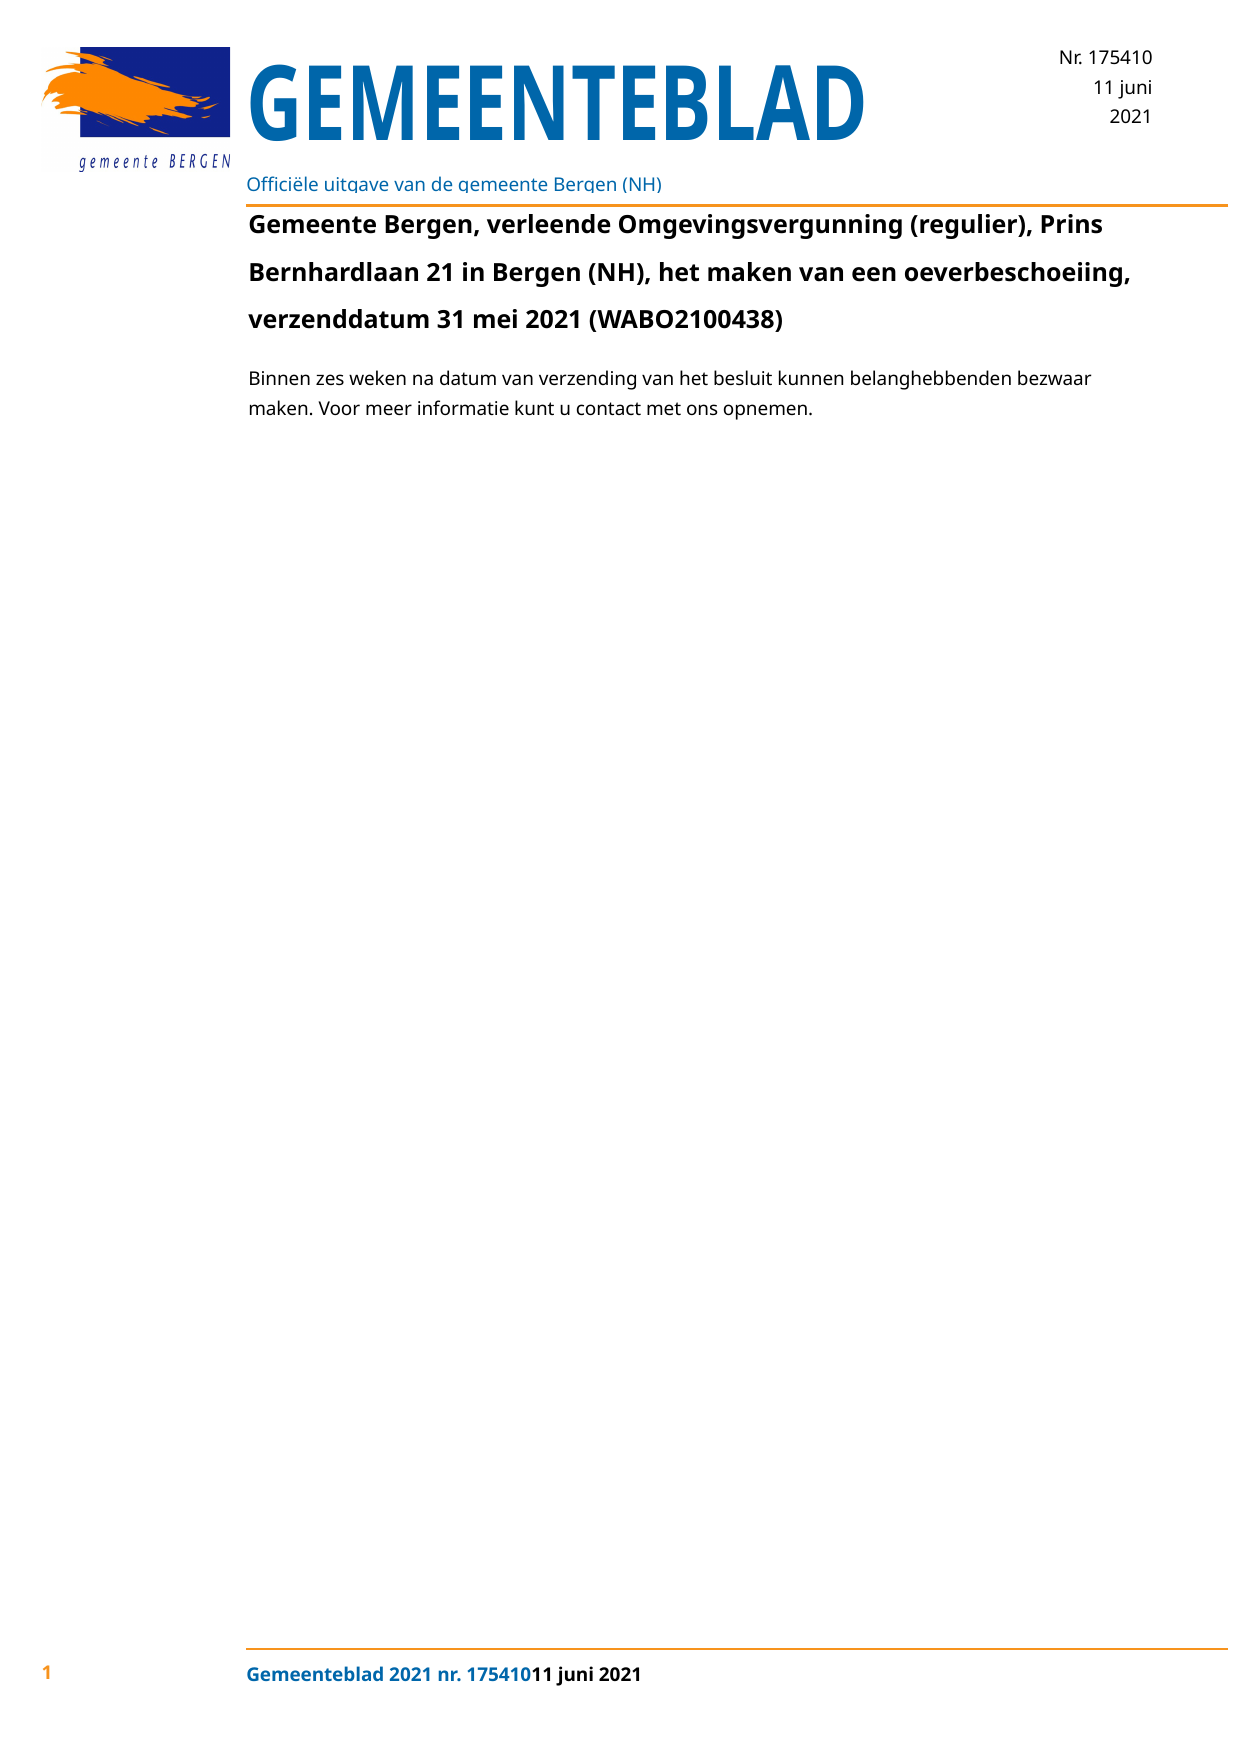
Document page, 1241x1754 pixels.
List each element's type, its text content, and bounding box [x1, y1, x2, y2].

picture [41, 47, 231, 172]
text Gemeente Bergen, verleende Omgevingsvergunning (regulier), Prins Bernhardlaan 21 in Bergen (NH), het maken van een oeverbeschoeiing, verzenddatum 31 mei 2021 (WABO2100438) [248, 207, 1152, 336]
text Binnen zes weken na datum van verzending van het besluit kunnen belanghebbenden bezwaar maken. Voor meer informatie kunt u contact met ons opnemen. [248, 366, 1152, 421]
